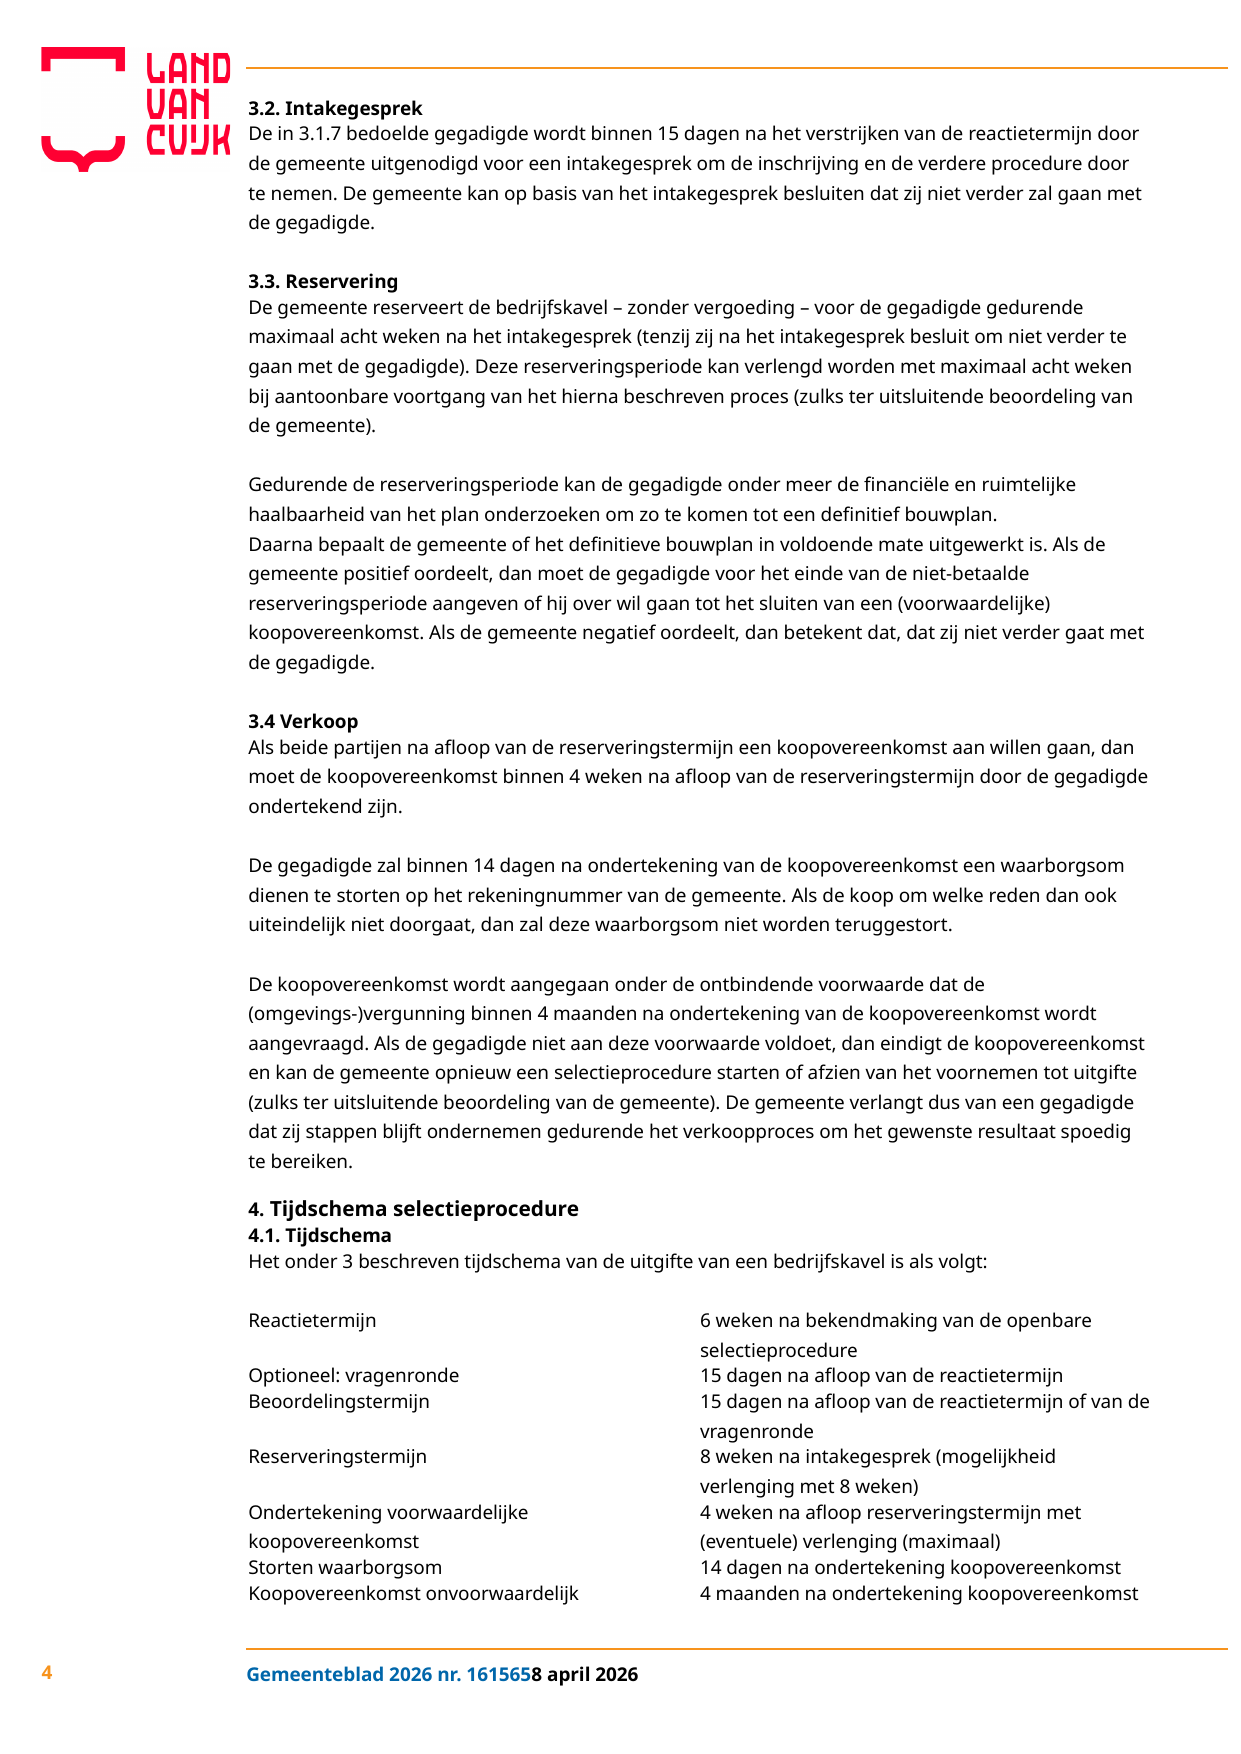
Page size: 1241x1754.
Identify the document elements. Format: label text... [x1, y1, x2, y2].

table_header Reactietermijn [248, 1307, 700, 1363]
table_cell 8 weken na intakegesprek (mogelijkheid verlenging met 8 weken) [700, 1444, 1152, 1499]
text 4.1. Tijdschema [248, 1222, 1152, 1248]
table_cell Storten waarborgsom [248, 1554, 700, 1580]
table_cell Optioneel: vragenronde [248, 1363, 700, 1388]
text Het onder 3 beschreven tijdschema van de uitgifte van een bedrijfskavel is als volgt: [248, 1248, 1152, 1274]
table_cell Beoordelingstermijn [248, 1388, 700, 1444]
table_cell 4 weken na afloop reserveringstermijn met (eventuele) verlenging (maximaal) [700, 1499, 1152, 1554]
text 3.3. Reservering [248, 268, 1152, 294]
text De koopovereenkomst wordt aangegaan onder de ontbindende voorwaarde dat de (omgevings-)vergunning binnen 4 maanden na ondertekening van de koopovereenkomst wordt aangevraagd. Als de gegadigde niet aan deze voorwaarde voldoet, dan eindigt de koopovereenkomst en kan de gemeente opnieuw een selectieprocedure starten of afzien van het voornemen tot uitgifte (zulks ter uitsluitende beoordeling van de gemeente). De gemeente verlangt dus van een gegadigde dat zij stappen blijft ondernemen gedurende het verkoopproces om het gewenste resultaat spoedig te bereiken. [248, 971, 1152, 1174]
text 3.4 Verkoop [248, 708, 1152, 734]
table_header 6 weken na bekendmaking van de openbare selectieprocedure [700, 1307, 1152, 1363]
text Gedurende de reserveringsperiode kan de gegadigde onder meer de financiële en ruimtelijke haalbaarheid van het plan onderzoeken om zo te komen tot een definitief bouwplan. [248, 472, 1152, 527]
table_cell Ondertekening voorwaardelijke koopovereenkomst [248, 1499, 700, 1554]
table_cell 15 dagen na afloop van de reactietermijn [700, 1363, 1152, 1388]
text 3.2. Intakegesprek [248, 95, 1152, 121]
picture [41, 47, 231, 172]
text De gegadigde zal binnen 14 dagen na ondertekening van de koopovereenkomst een waarborgsom dienen te storten op het rekeningnummer van de gemeente. Als de koop om welke reden dan ook uiteindelijk niet doorgaat, dan zal deze waarborgsom niet worden teruggestort. [248, 852, 1152, 937]
text De gemeente reserveert de bedrijfskavel – zonder vergoeding – voor de gegadigde gedurende maximaal acht weken na het intakegesprek (tenzij zij na het intakegesprek besluit om niet verder te gaan met de gegadigde). Deze reserveringsperiode kan verlengd worden met maximaal acht weken bij aantoonbare voortgang van het hierna beschreven proces (zulks ter uitsluitende beoordeling van de gemeente). [248, 294, 1152, 438]
table_cell 4 maanden na ondertekening koopovereenkomst [700, 1580, 1152, 1606]
table_cell Koopovereenkomst onvoorwaardelijk [248, 1580, 700, 1606]
text Als beide partijen na afloop van de reserveringstermijn een koopovereenkomst aan willen gaan, dan moet de koopovereenkomst binnen 4 weken na afloop van de reserveringstermijn door de gegadigde ondertekend zijn. [248, 734, 1152, 819]
text 4. Tijdschema selectieprocedure [248, 1194, 1152, 1222]
table_cell 15 dagen na afloop van de reactietermijn of van de vragenronde [700, 1388, 1152, 1444]
text De in 3.1.7 bedoelde gegadigde wordt binnen 15 dagen na het verstrijken van de reactietermijn door de gemeente uitgenodigd voor een intakegesprek om de inschrijving en de verdere procedure door te nemen. De gemeente kan op basis van het intakegesprek besluiten dat zij niet verder zal gaan met de gegadigde. [248, 121, 1152, 235]
text Daarna bepaalt de gemeente of het definitieve bouwplan in voldoende mate uitgewerkt is. Als de gemeente positief oordeelt, dan moet de gegadigde voor het einde van de niet-betaalde reserveringsperiode aangeven of hij over wil gaan tot het sluiten van een (voorwaardelijke) koopovereenkomst. Als de gemeente negatief oordeelt, dan betekent dat, dat zij niet verder gaat met de gegadigde. [248, 531, 1152, 675]
table_cell 14 dagen na ondertekening koopovereenkomst [700, 1554, 1152, 1580]
table_cell Reserveringstermijn [248, 1444, 700, 1499]
